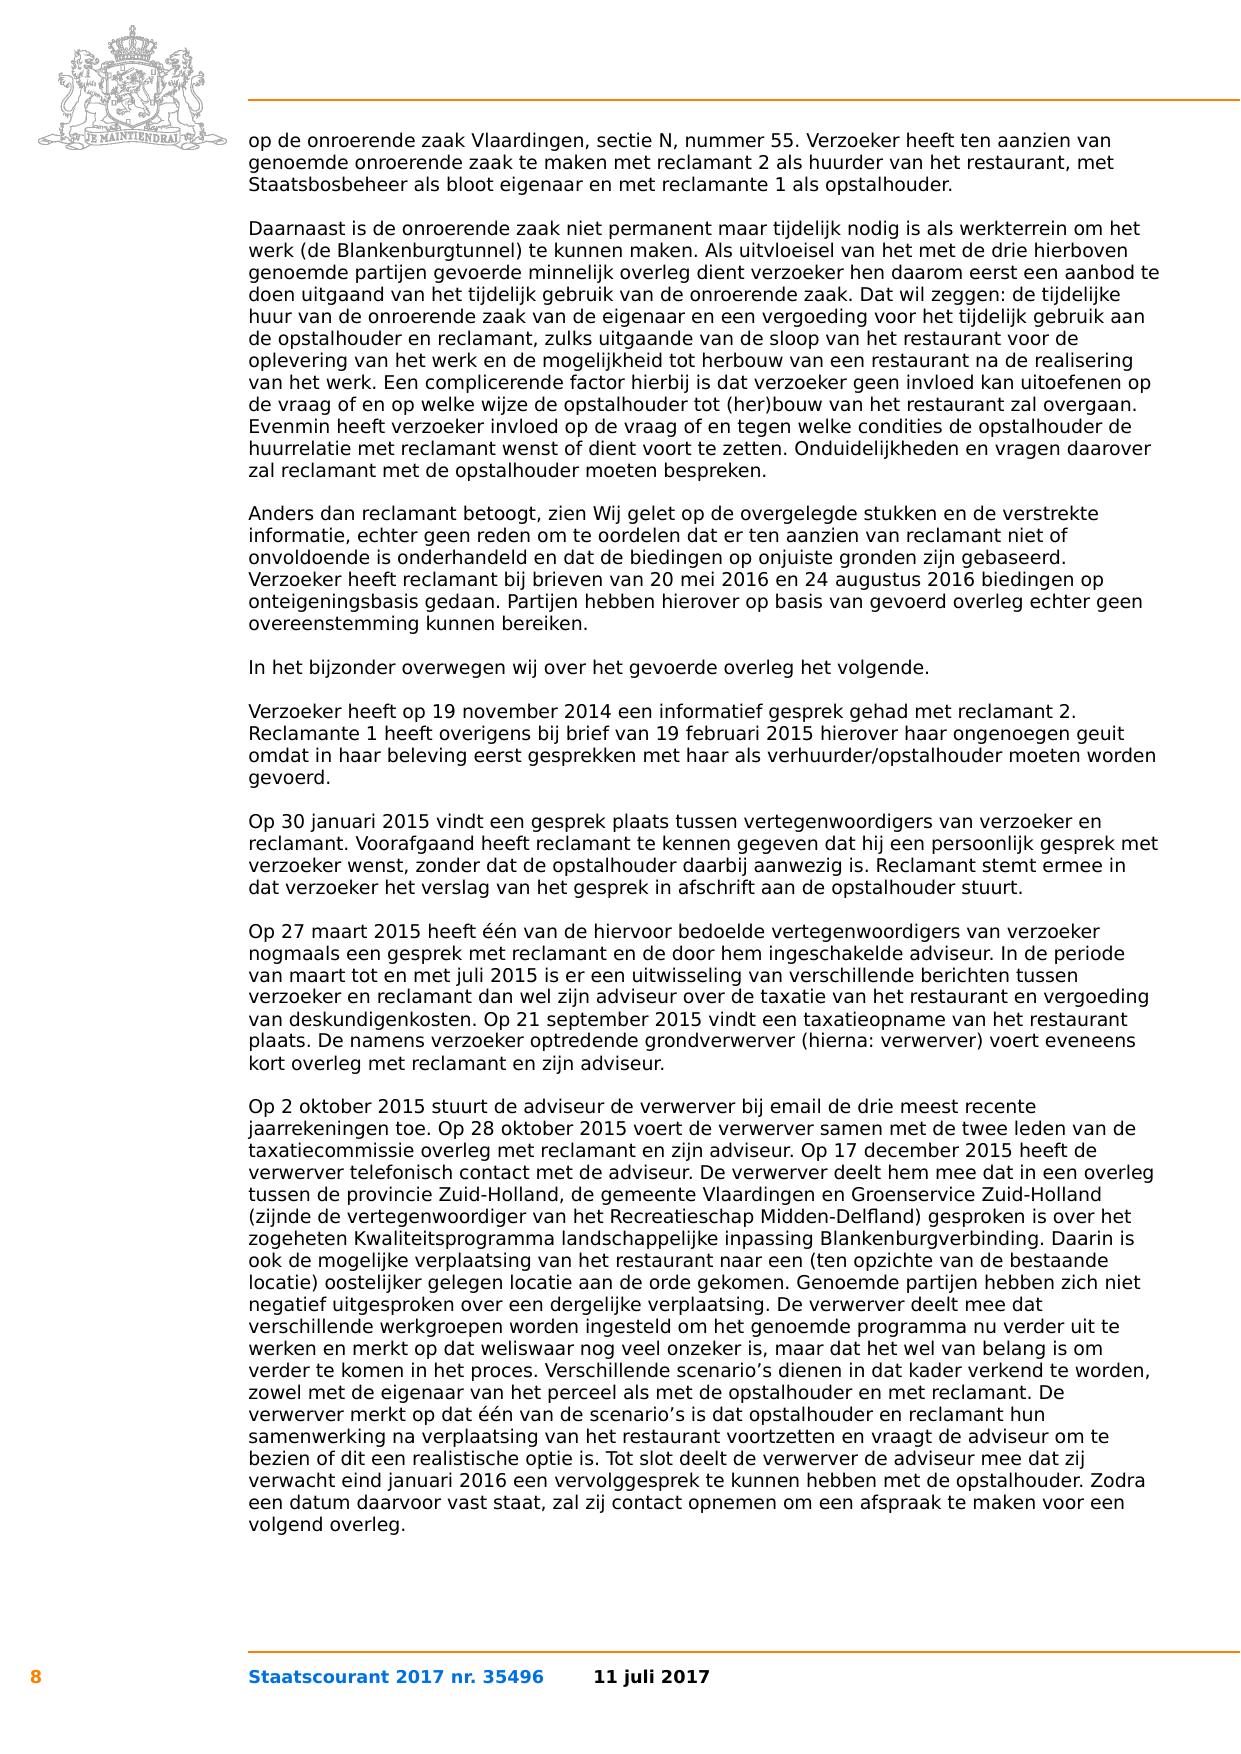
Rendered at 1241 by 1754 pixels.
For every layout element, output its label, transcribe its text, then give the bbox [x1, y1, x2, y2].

text op de onroerende zaak Vlaardingen, sectie N, nummer 55. Verzoeker heeft ten aanzien van genoemde onroerende zaak te maken met reclamant 2 als huurder van het restaurant, met Staatsbosbeheer als bloot eigenaar en met reclamante 1 als opstalhouder. [248, 130, 1163, 196]
text Daarnaast is de onroerende zaak niet permanent maar tijdelijk nodig is als werkterrein om het werk (de Blankenburgtunnel) te kunnen maken. Als uitvloeisel van het met de drie hierboven genoemde partijen gevoerde minnelijk overleg dient verzoeker hen daarom eerst een aanbod te doen uitgaand van het tijdelijk gebruik van de onroerende zaak. Dat wil zeggen: de tijdelijke huur van de onroerende zaak van de eigenaar en een vergoeding voor het tijdelijk gebruik aan de opstalhouder en reclamant, zulks uitgaande van de sloop van het restaurant voor de oplevering van het werk en de mogelijkheid tot herbouw van een restaurant na de realisering van het werk. Een complicerende factor hierbij is dat verzoeker geen invloed kan uitoefenen op de vraag of en op welke wijze de opstalhouder tot (her)bouw van het restaurant zal overgaan. Evenmin heeft verzoeker invloed op de vraag of en tegen welke condities de opstalhouder de huurrelatie met reclamant wenst of dient voort te zetten. Onduidelijkheden en vragen daarover zal reclamant met de opstalhouder moeten bespreken. [248, 218, 1163, 481]
text Verzoeker heeft op 19 november 2014 een informatief gesprek gehad met reclamant 2. Reclamante 1 heeft overigens bij brief van 19 februari 2015 hierover haar ongenoegen geuit omdat in haar beleving eerst gesprekken met haar als verhuurder/opstalhouder moeten worden gevoerd. [248, 701, 1163, 789]
text Op 27 maart 2015 heeft één van de hiervoor bedoelde vertegenwoordigers van verzoeker nogmaals een gesprek met reclamant en de door hem ingeschakelde adviseur. In de periode van maart tot en met juli 2015 is er een uitwisseling van verschillende berichten tussen verzoeker en reclamant dan wel zijn adviseur over de taxatie van het restaurant en vergoeding van deskundigenkosten. Op 21 september 2015 vindt een taxatieopname van het restaurant plaats. De namens verzoeker optredende grondverwerver (hierna: verwerver) voert eveneens kort overleg met reclamant en zijn adviseur. [248, 921, 1163, 1074]
text In het bijzonder overwegen wij over het gevoerde overleg het volgende. [248, 657, 1163, 679]
text Op 30 januari 2015 vindt een gesprek plaats tussen vertegenwoordigers van verzoeker en reclamant. Voorafgaand heeft reclamant te kennen gegeven dat hij een persoonlijk gesprek met verzoeker wenst, zonder dat de opstalhouder daarbij aanwezig is. Reclamant stemt ermee in dat verzoeker het verslag van het gesprek in afschrift aan de opstalhouder stuurt. [248, 811, 1163, 899]
picture [38, 25, 227, 150]
text Op 2 oktober 2015 stuurt de adviseur de verwerver bij email de drie meest recente jaarrekeningen toe. Op 28 oktober 2015 voert de verwerver samen met de twee leden van de taxatiecommissie overleg met reclamant en zijn adviseur. Op 17 december 2015 heeft de verwerver telefonisch contact met de adviseur. De verwerver deelt hem mee dat in een overleg tussen de provincie Zuid-Holland, de gemeente Vlaardingen en Groenservice Zuid-Holland (zijnde de vertegenwoordiger van het Recreatieschap Midden-Delfland) gesproken is over het zogeheten Kwaliteitsprogramma landschappelijke inpassing Blankenburgverbinding. Daarin is ook de mogelijke verplaatsing van het restaurant naar een (ten opzichte van de bestaande locatie) oostelijker gelegen locatie aan de orde gekomen. Genoemde partijen hebben zich niet negatief uitgesproken over een dergelijke verplaatsing. De verwerver deelt mee dat verschillende werkgroepen worden ingesteld om het genoemde programma nu verder uit te werken en merkt op dat weliswaar nog veel onzeker is, maar dat het wel van belang is om verder te komen in het proces. Verschillende scenario’s dienen in dat kader verkend te worden, zowel met de eigenaar van het perceel als met de opstalhouder en met reclamant. De verwerver merkt op dat één van de scenario’s is dat opstalhouder en reclamant hun samenwerking na verplaatsing van het restaurant voortzetten en vraagt de adviseur om te bezien of dit een realistische optie is. Tot slot deelt de verwerver de adviseur mee dat zij verwacht eind januari 2016 een vervolggesprek te kunnen hebben met de opstalhouder. Zodra een datum daarvoor vast staat, zal zij contact opnemen om een afspraak te maken voor een volgend overleg. [248, 1096, 1163, 1536]
text Anders dan reclamant betoogt, zien Wij gelet op de overgelegde stukken en de verstrekte informatie, echter geen reden om te oordelen dat er ten aanzien van reclamant niet of onvoldoende is onderhandeld en dat de biedingen op onjuiste gronden zijn gebaseerd. Verzoeker heeft reclamant bij brieven van 20 mei 2016 en 24 augustus 2016 biedingen op onteigeningsbasis gedaan. Partijen hebben hierover op basis van gevoerd overleg echter geen overeenstemming kunnen bereiken. [248, 503, 1163, 635]
